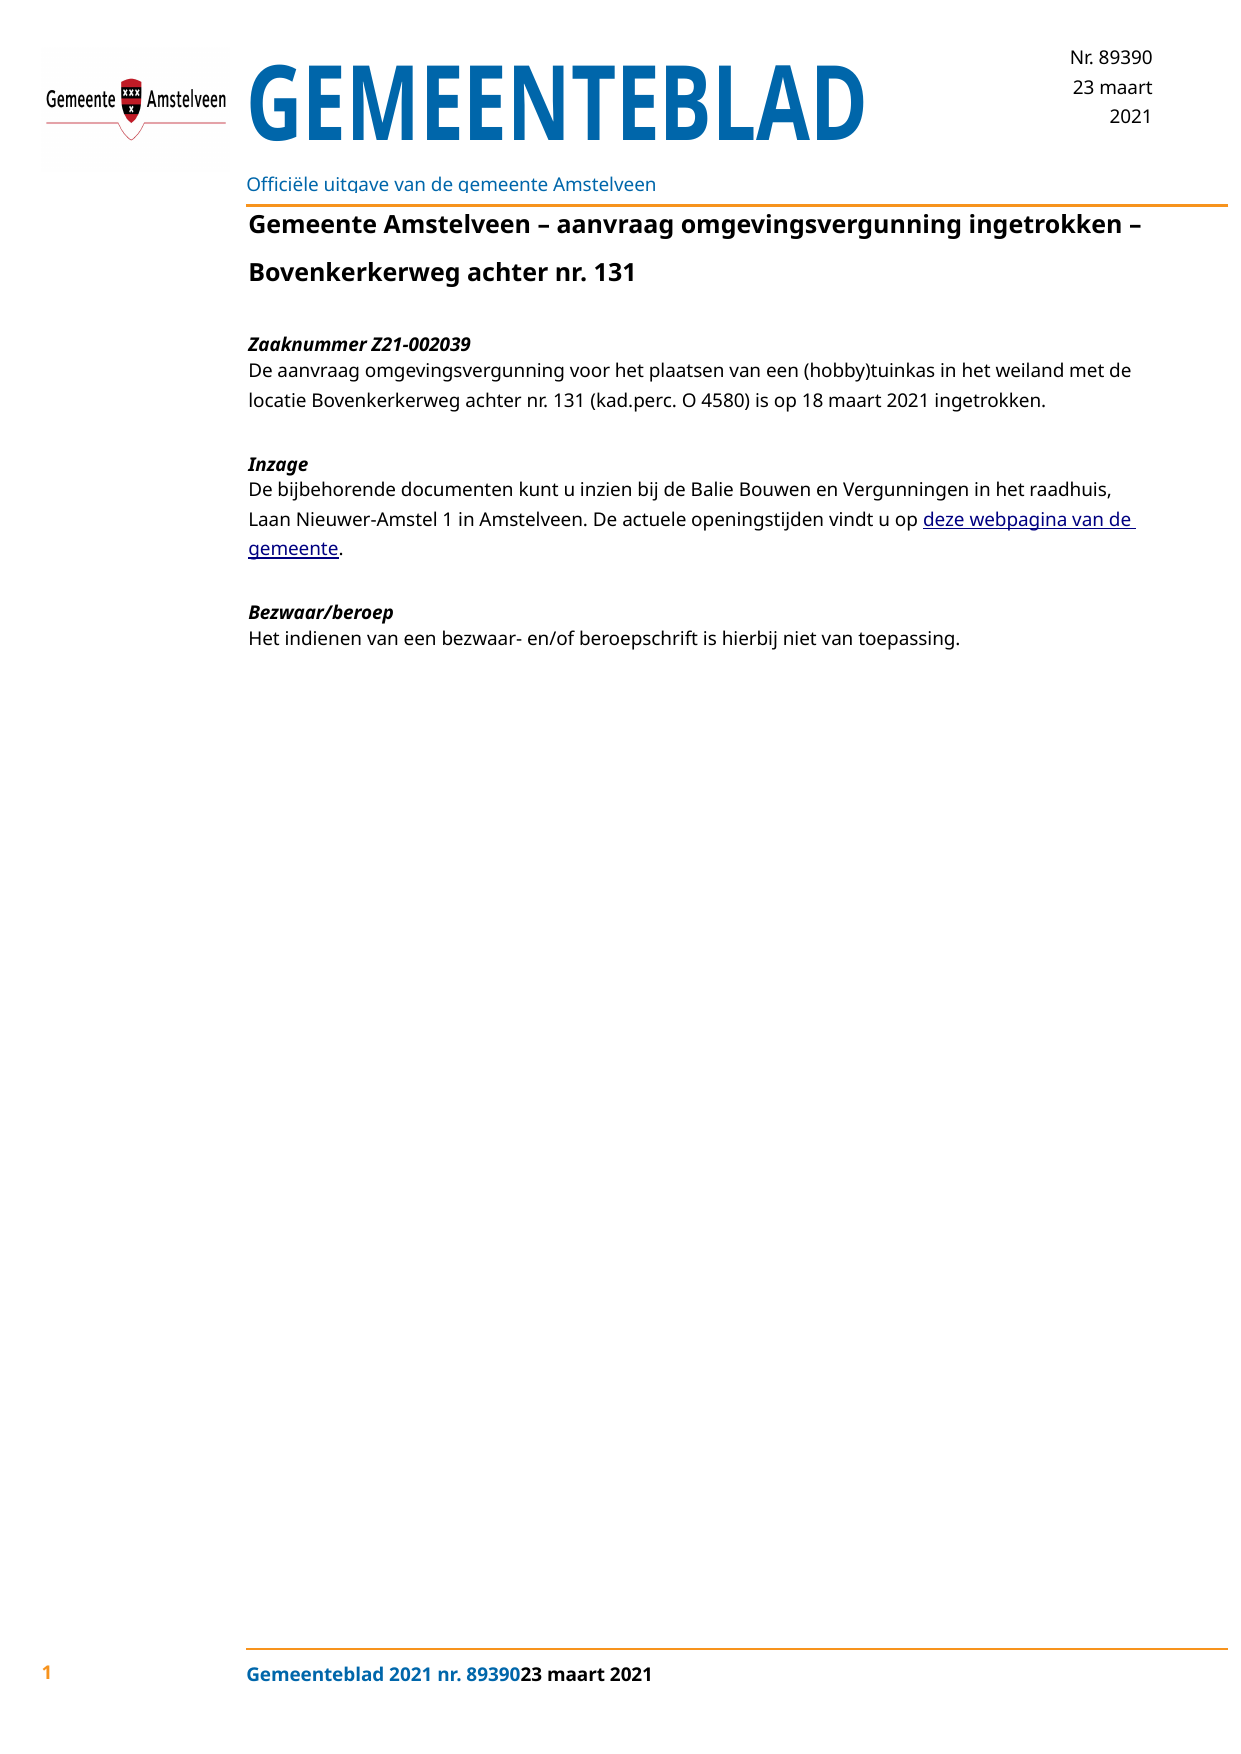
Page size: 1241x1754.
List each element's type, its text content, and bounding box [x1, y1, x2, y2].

text Zaaknummer Z21-002039 [248, 331, 1152, 357]
picture [41, 47, 231, 172]
text De bijbehorende documenten kunt u inzien bij de Balie Bouwen en Vergunningen in het raadhuis, Laan Nieuwer-Amstel 1 in Amstelveen. De actuele openingstijden vindt u op deze webpagina van de gemeente. [248, 476, 1152, 561]
text Bezwaar/beroep [248, 599, 1152, 625]
text De aanvraag omgevingsvergunning voor het plaatsen van een (hobby)tuinkas in het weiland met de locatie Bovenkerkerweg achter nr. 131 (kad.perc. O 4580) is op 18 maart 2021 ingetrokken. [248, 357, 1152, 412]
text Het indienen van een bezwaar- en/of beroepschrift is hierbij niet van toepassing. [248, 625, 1152, 651]
text Gemeente Amstelveen – aanvraag omgevingsvergunning ingetrokken – Bovenkerkerweg achter nr. 131 [248, 207, 1152, 288]
text Inzage [248, 451, 1152, 476]
